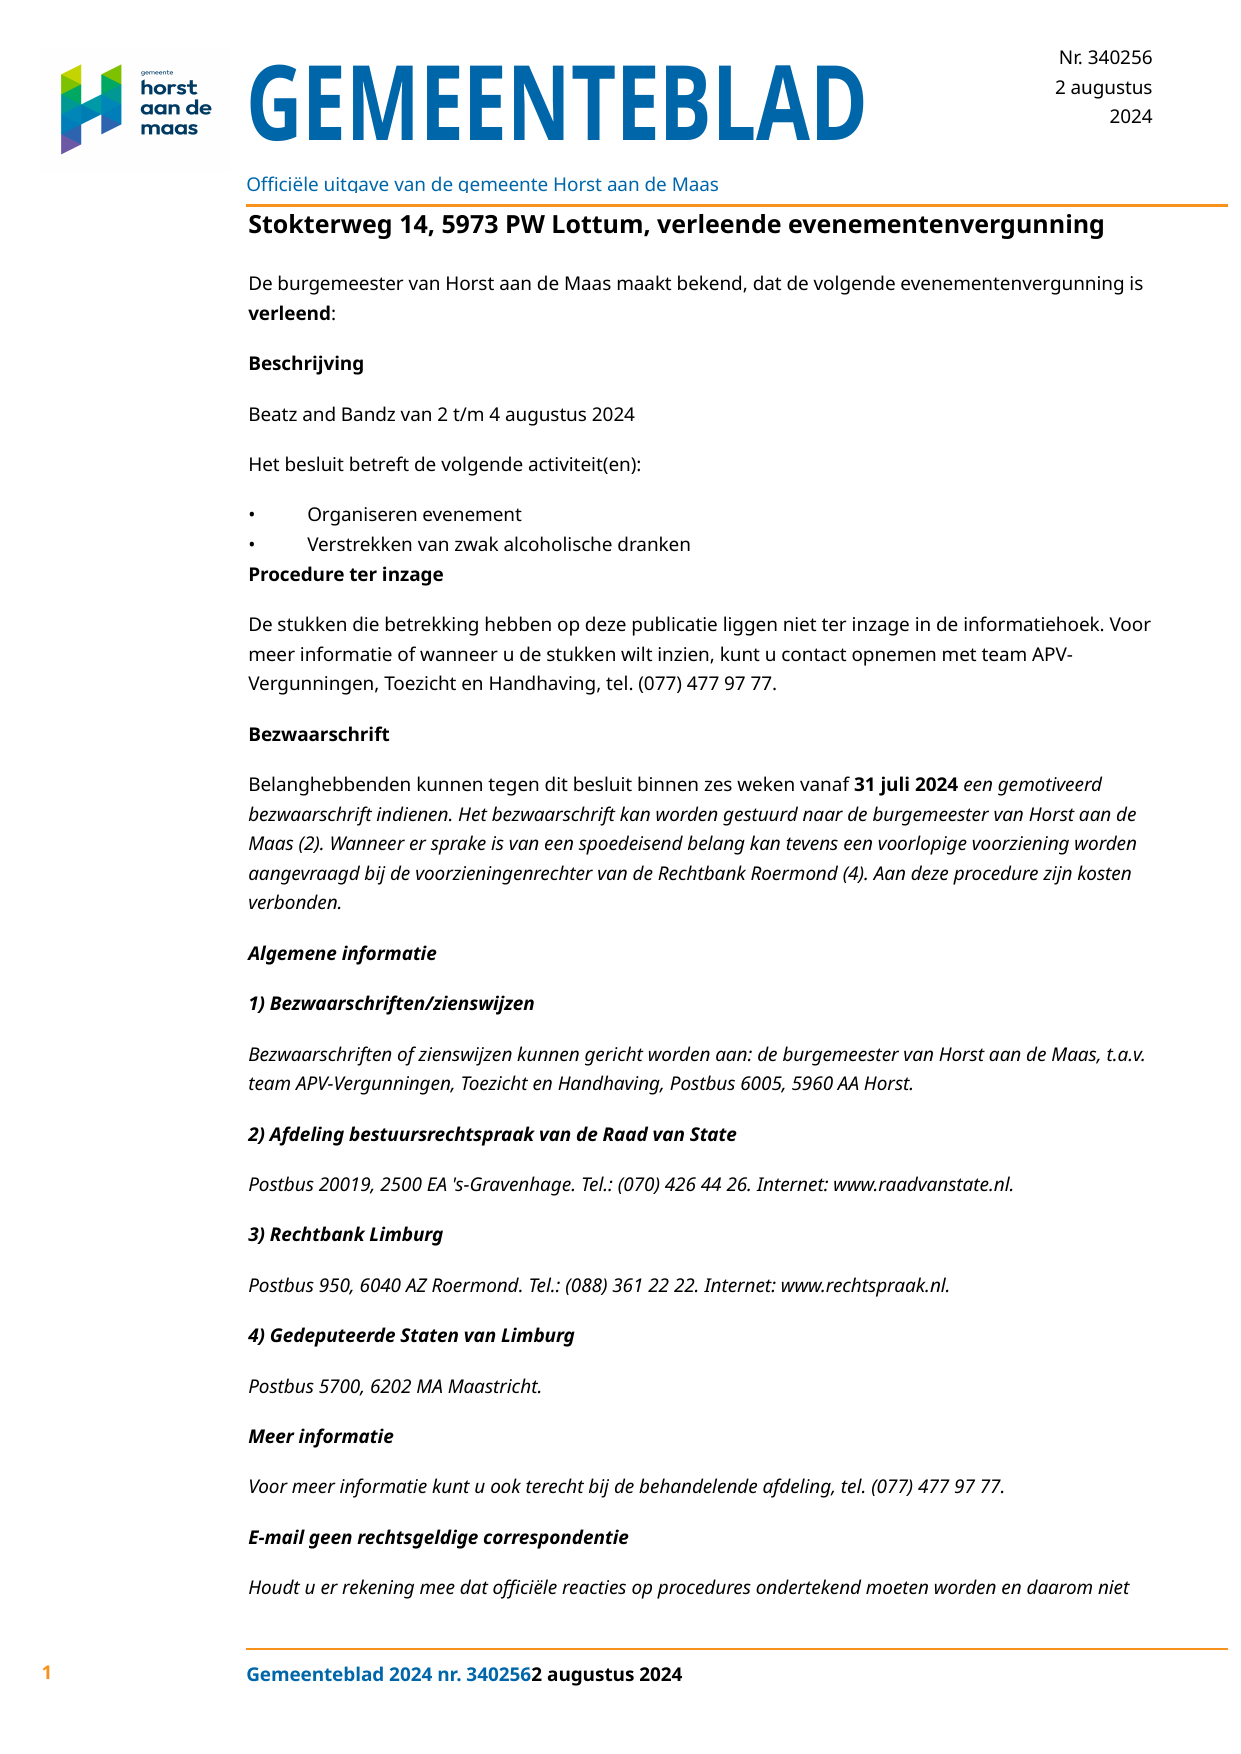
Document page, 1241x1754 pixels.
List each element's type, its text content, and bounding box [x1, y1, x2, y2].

text De stukken die betrekking hebben op deze publicatie liggen niet ter inzage in de informatiehoek. Voor meer informatie of wanneer u de stukken wilt inzien, kunt u contact opnemen met team APV-Vergunningen, Toezicht en Handhaving, tel. (077) 477 97 77. [248, 611, 1152, 696]
text Postbus 20019, 2500 EA 's-Gravenhage. Tel.: (070) 426 44 26. Internet: www.raadvanstate.nl. [248, 1171, 1152, 1197]
text 2) Afdeling bestuursrechtspraak van de Raad van State [248, 1121, 1152, 1146]
text Bezwaarschriften of zienswijzen kunnen gericht worden aan: de burgemeester van Horst aan de Maas, t.a.v. team APV-Vergunningen, Toezicht en Handhaving, Postbus 6005, 5960 AA Horst. [248, 1041, 1152, 1096]
text Houdt u er rekening mee dat officiële reacties op procedures ondertekend moeten worden en daarom niet [248, 1574, 1152, 1600]
text 1) Bezwaarschriften/zienswijzen [248, 990, 1152, 1016]
text Algemene informatie [248, 940, 1152, 966]
text Postbus 5700, 6202 MA Maastricht. [248, 1373, 1152, 1398]
text Beatz and Bandz van 2 t/m 4 augustus 2024 [248, 401, 1152, 426]
list Organiseren evenement [248, 502, 1152, 527]
text 4) Gedeputeerde Staten van Limburg [248, 1322, 1152, 1348]
text Bezwaarschrift [248, 721, 1152, 746]
text Belanghebbenden kunnen tegen dit besluit binnen zes weken vanaf 31 juli 2024 een gemotiveerd bezwaarschrift indienen. Het bezwaarschrift kan worden gestuurd naar de burgemeester van Horst aan de Maas (2). Wanneer er sprake is van een spoedeisend belang kan tevens een voorlopige voorziening worden aangevraagd bij de voorzieningenrechter van de Rechtbank Roermond (4). Aan deze procedure zijn kosten verbonden. [248, 771, 1152, 915]
text Procedure ter inzage [248, 561, 1152, 586]
text Postbus 950, 6040 AZ Roermond. Tel.: (088) 361 22 22. Internet: www.rechtspraak.nl. [248, 1272, 1152, 1298]
text Het besluit betreft de volgende activiteit(en): [248, 451, 1152, 477]
text Voor meer informatie kunt u ook terecht bij de behandelende afdeling, tel. (077) 477 97 77. [248, 1474, 1152, 1499]
picture [41, 47, 231, 172]
text Meer informatie [248, 1423, 1152, 1449]
text Beschrijving [248, 350, 1152, 376]
text Stokterweg 14, 5973 PW Lottum, verleende evenementenvergunning [248, 207, 1152, 241]
text E-mail geen rechtsgeldige correspondentie [248, 1524, 1152, 1550]
list Verstrekken van zwak alcoholische dranken [248, 531, 1152, 557]
text De burgemeester van Horst aan de Maas maakt bekend, dat de volgende evenementenvergunning is verleend: [248, 270, 1152, 326]
text 3) Rechtbank Limburg [248, 1222, 1152, 1247]
